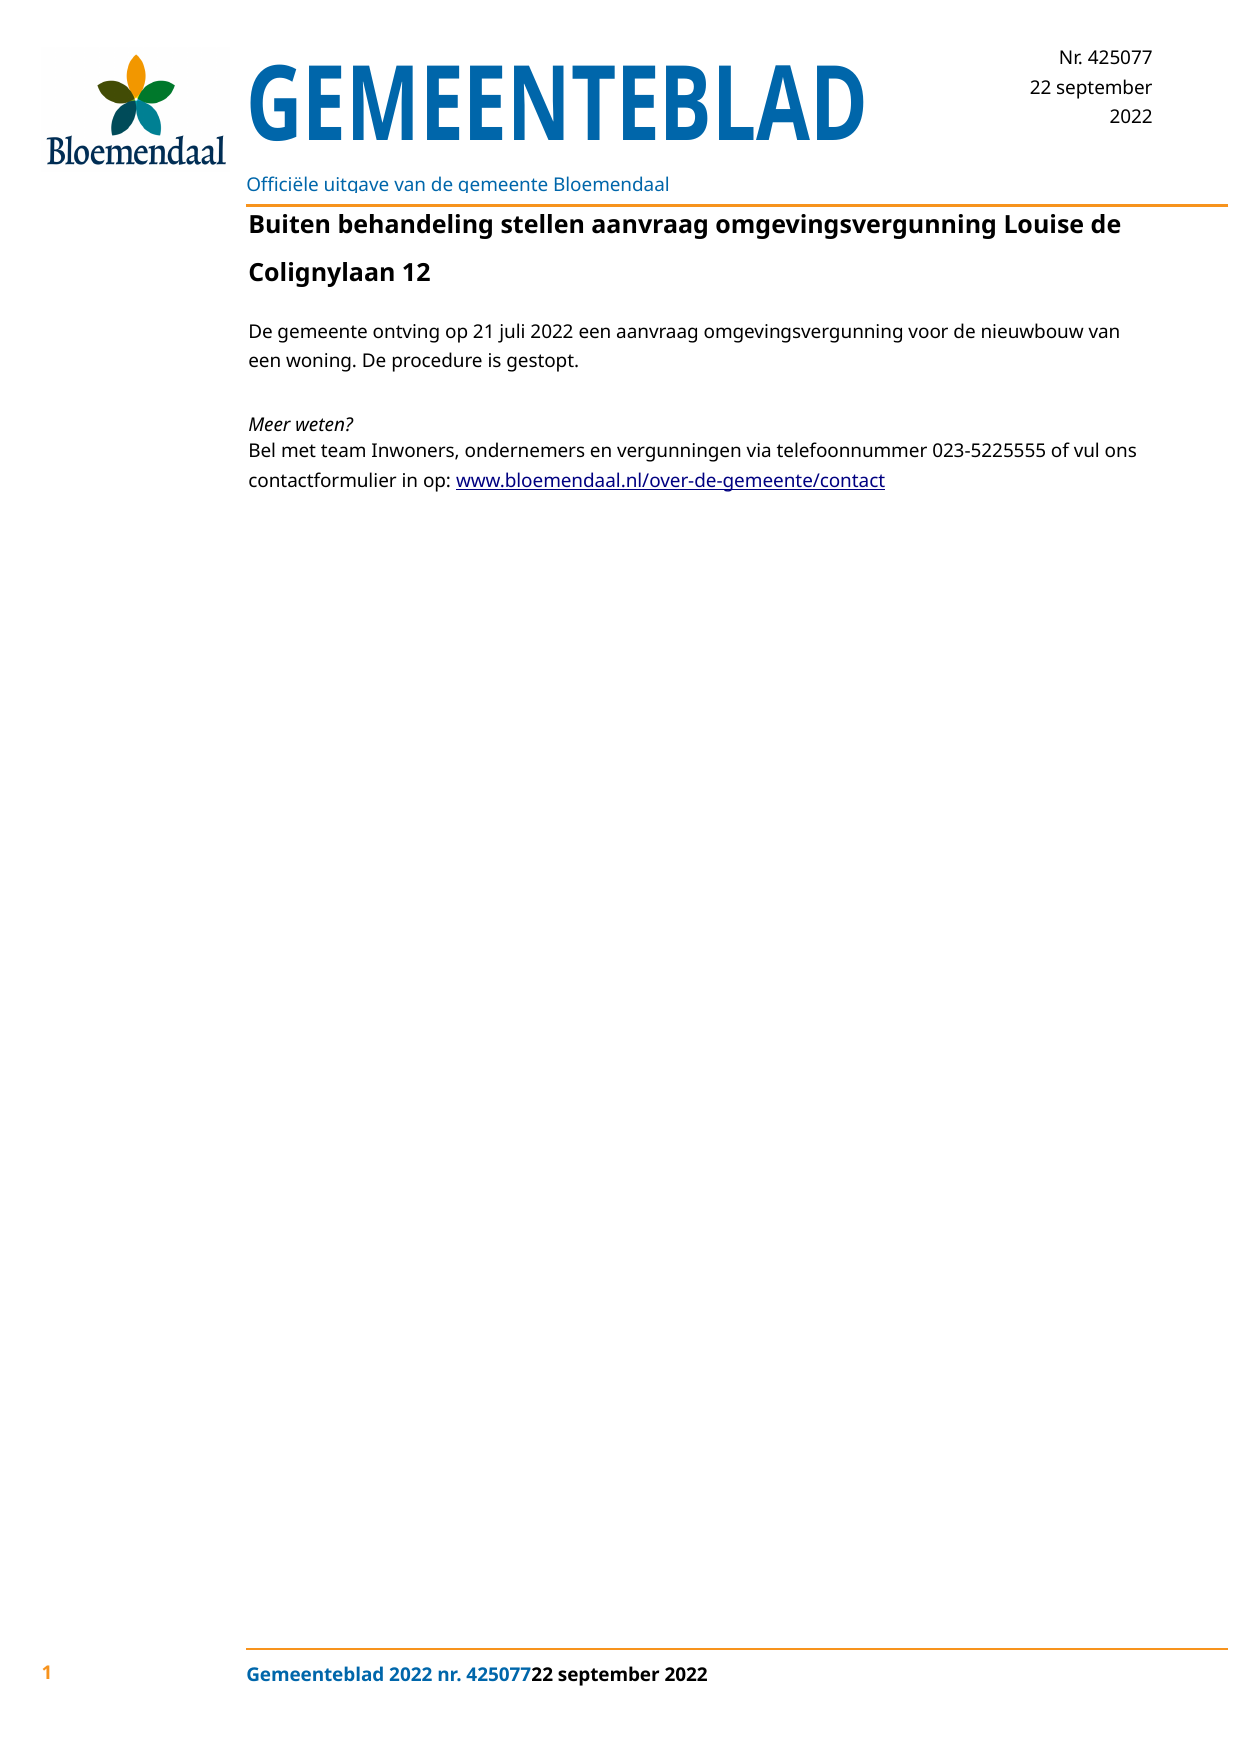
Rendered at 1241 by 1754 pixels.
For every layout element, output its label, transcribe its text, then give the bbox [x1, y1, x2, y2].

text Meer weten? [248, 411, 1152, 437]
picture [41, 47, 231, 172]
text Bel met team Inwoners, ondernemers en vergunningen via telefoonnummer 023-5225555 of vul ons contactformulier in op: www.bloemendaal.nl/over-de-gemeente/contact [248, 437, 1152, 492]
text Buiten behandeling stellen aanvraag omgevingsvergunning Louise de Colignylaan 12 [248, 207, 1152, 288]
text De gemeente ontving op 21 juli 2022 een aanvraag omgevingsvergunning voor de nieuwbouw van een woning. De procedure is gestopt. [248, 318, 1152, 373]
